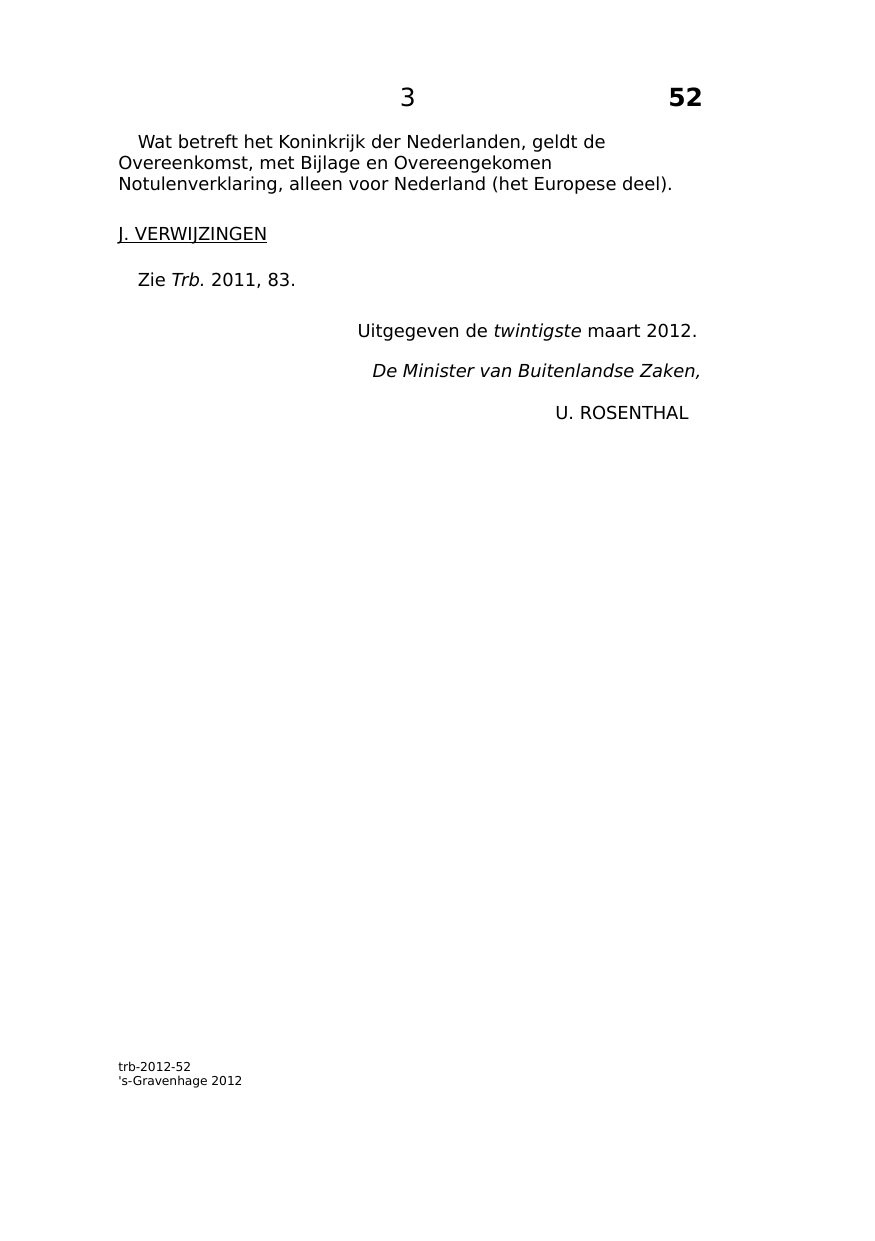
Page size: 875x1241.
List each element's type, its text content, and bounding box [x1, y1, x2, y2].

text trb-2012-52 [118, 1060, 352, 1074]
subtitle J. VERWIJZINGEN [118, 224, 703, 245]
text Uitgegeven de twintigste maart 2012. [118, 321, 703, 341]
text Wat betreft het Koninkrijk der Nederlanden, geldt de Overeenkomst, met Bijlage en Overeengekomen Notulenverklaring, alleen voor Nederland (het Europese deel). [118, 132, 703, 194]
text 's-Gravenhage 2012 [118, 1074, 352, 1088]
text De Minister van Buitenlandse Zaken, U. ROSENTHAL [118, 361, 703, 423]
text Zie Trb. 2011, 83. [118, 270, 703, 291]
